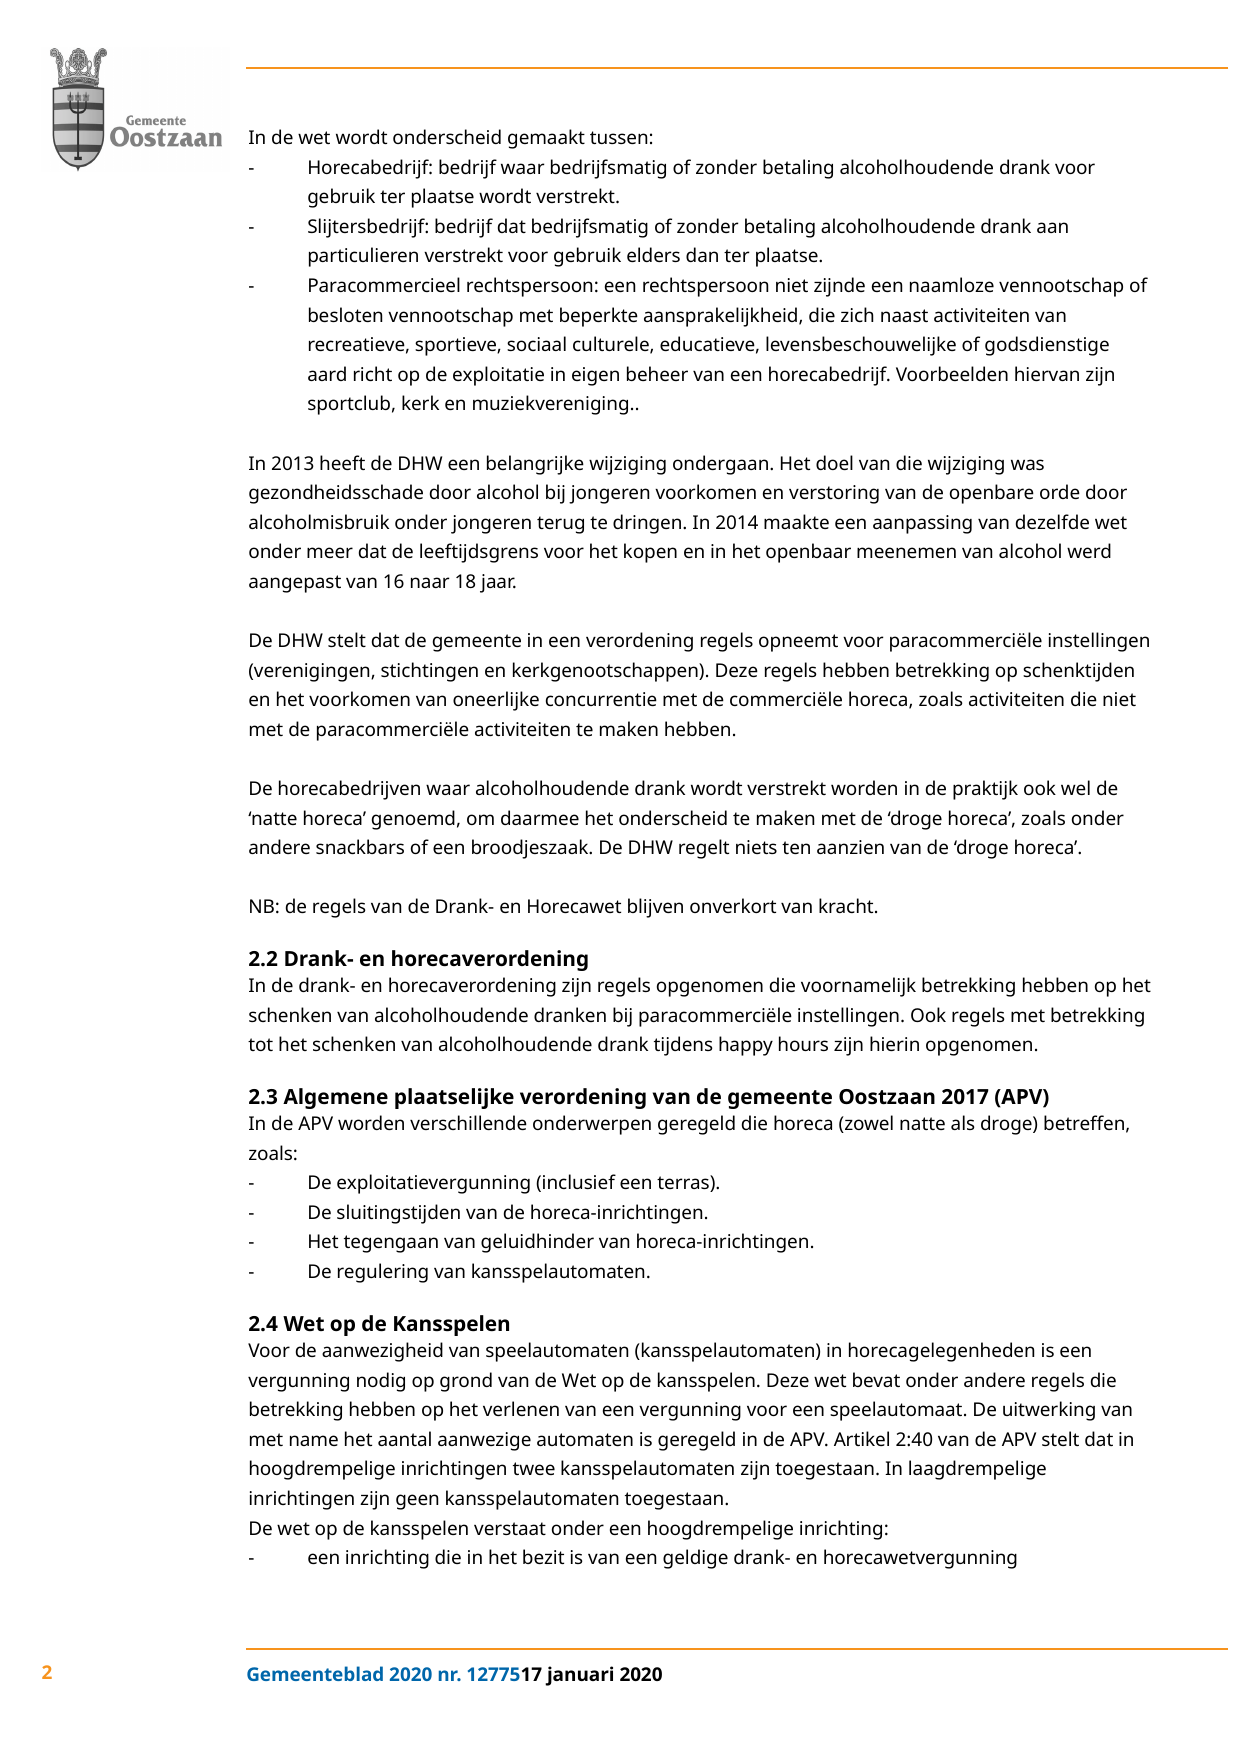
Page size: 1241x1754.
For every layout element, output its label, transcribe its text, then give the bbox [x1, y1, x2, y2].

picture [41, 47, 231, 172]
text De wet op de kansspelen verstaat onder een hoogdrempelige inrichting: [248, 1515, 1152, 1540]
list Het tegengaan van geluidhinder van horeca-inrichtingen. [248, 1229, 1152, 1254]
text 2.2 Drank- en horecaverordening [248, 944, 1152, 972]
list De regulering van kansspelautomaten. [248, 1258, 1152, 1284]
list De exploitatievergunning (inclusief een terras). [248, 1169, 1152, 1195]
text In 2013 heeft de DHW een belangrijke wijziging ondergaan. Het doel van die wijziging was gezondheidsschade door alcohol bij jongeren voorkomen en verstoring van de openbare orde door alcoholmisbruik onder jongeren terug te dringen. In 2014 maakte een aanpassing van dezelfde wet onder meer dat de leeftijdsgrens voor het kopen en in het openbaar meenemen van alcohol werd aangepast van 16 naar 18 jaar. [248, 450, 1152, 594]
text In de APV worden verschillende onderwerpen geregeld die horeca (zowel natte als droge) betreffen, zoals: [248, 1110, 1152, 1166]
list Slijtersbedrijf: bedrijf dat bedrijfsmatig of zonder betaling alcoholhoudende drank aan particulieren verstrekt voor gebruik elders dan ter plaatse. [248, 213, 1152, 268]
text In de drank- en horecaverordening zijn regels opgenomen die voornamelijk betrekking hebben op het schenken van alcoholhoudende dranken bij paracommerciële instellingen. Ook regels met betrekking tot het schenken van alcoholhoudende drank tijdens happy hours zijn hierin opgenomen. [248, 972, 1152, 1057]
list De sluitingstijden van de horeca-inrichtingen. [248, 1199, 1152, 1225]
text De horecabedrijven waar alcoholhoudende drank wordt verstrekt worden in de praktijk ook wel de ‘natte horeca’ genoemd, om daarmee het onderscheid te maken met de ‘droge horeca’, zoals onder andere snackbars of een broodjeszaak. De DHW regelt niets ten aanzien van de ‘droge horeca’. [248, 775, 1152, 860]
text In de wet wordt onderscheid gemaakt tussen: [248, 124, 1152, 150]
list een inrichting die in het bezit is van een geldige drank- en horecawetvergunning [248, 1544, 1152, 1570]
list Paracommercieel rechtspersoon: een rechtspersoon niet zijnde een naamloze vennootschap of besloten vennootschap met beperkte aansprakelijkheid, die zich naast activiteiten van recreatieve, sportieve, sociaal culturele, educatieve, levensbeschouwelijke of godsdienstige aard richt op de exploitatie in eigen beheer van een horecabedrijf. Voorbeelden hiervan zijn sportclub, kerk en muziekvereniging.. [248, 272, 1152, 416]
text De DHW stelt dat de gemeente in een verordening regels opneemt voor paracommerciële instellingen (verenigingen, stichtingen en kerkgenootschappen). Deze regels hebben betrekking op schenktijden en het voorkomen van oneerlijke concurrentie met de commerciële horeca, zoals activiteiten die niet met de paracommerciële activiteiten te maken hebben. [248, 627, 1152, 742]
text 2.3 Algemene plaatselijke verordening van de gemeente Oostzaan 2017 (APV) [248, 1082, 1152, 1110]
text Voor de aanwezigheid van speelautomaten (kansspelautomaten) in horecagelegenheden is een vergunning nodig op grond van de Wet op de kansspelen. Deze wet bevat onder andere regels die betrekking hebben op het verlenen van een vergunning voor een speelautomaat. De uitwerking van met name het aantal aanwezige automaten is geregeld in de APV. Artikel 2:40 van de APV stelt dat in hoogdrempelige inrichtingen twee kansspelautomaten zijn toegestaan. In laagdrempelige inrichtingen zijn geen kansspelautomaten toegestaan. [248, 1337, 1152, 1511]
text NB: de regels van de Drank- en Horecawet blijven onverkort van kracht. [248, 893, 1152, 919]
list Horecabedrijf: bedrijf waar bedrijfsmatig of zonder betaling alcoholhoudende drank voor gebruik ter plaatse wordt verstrekt. [248, 154, 1152, 209]
text 2.4 Wet op de Kansspelen [248, 1309, 1152, 1337]
